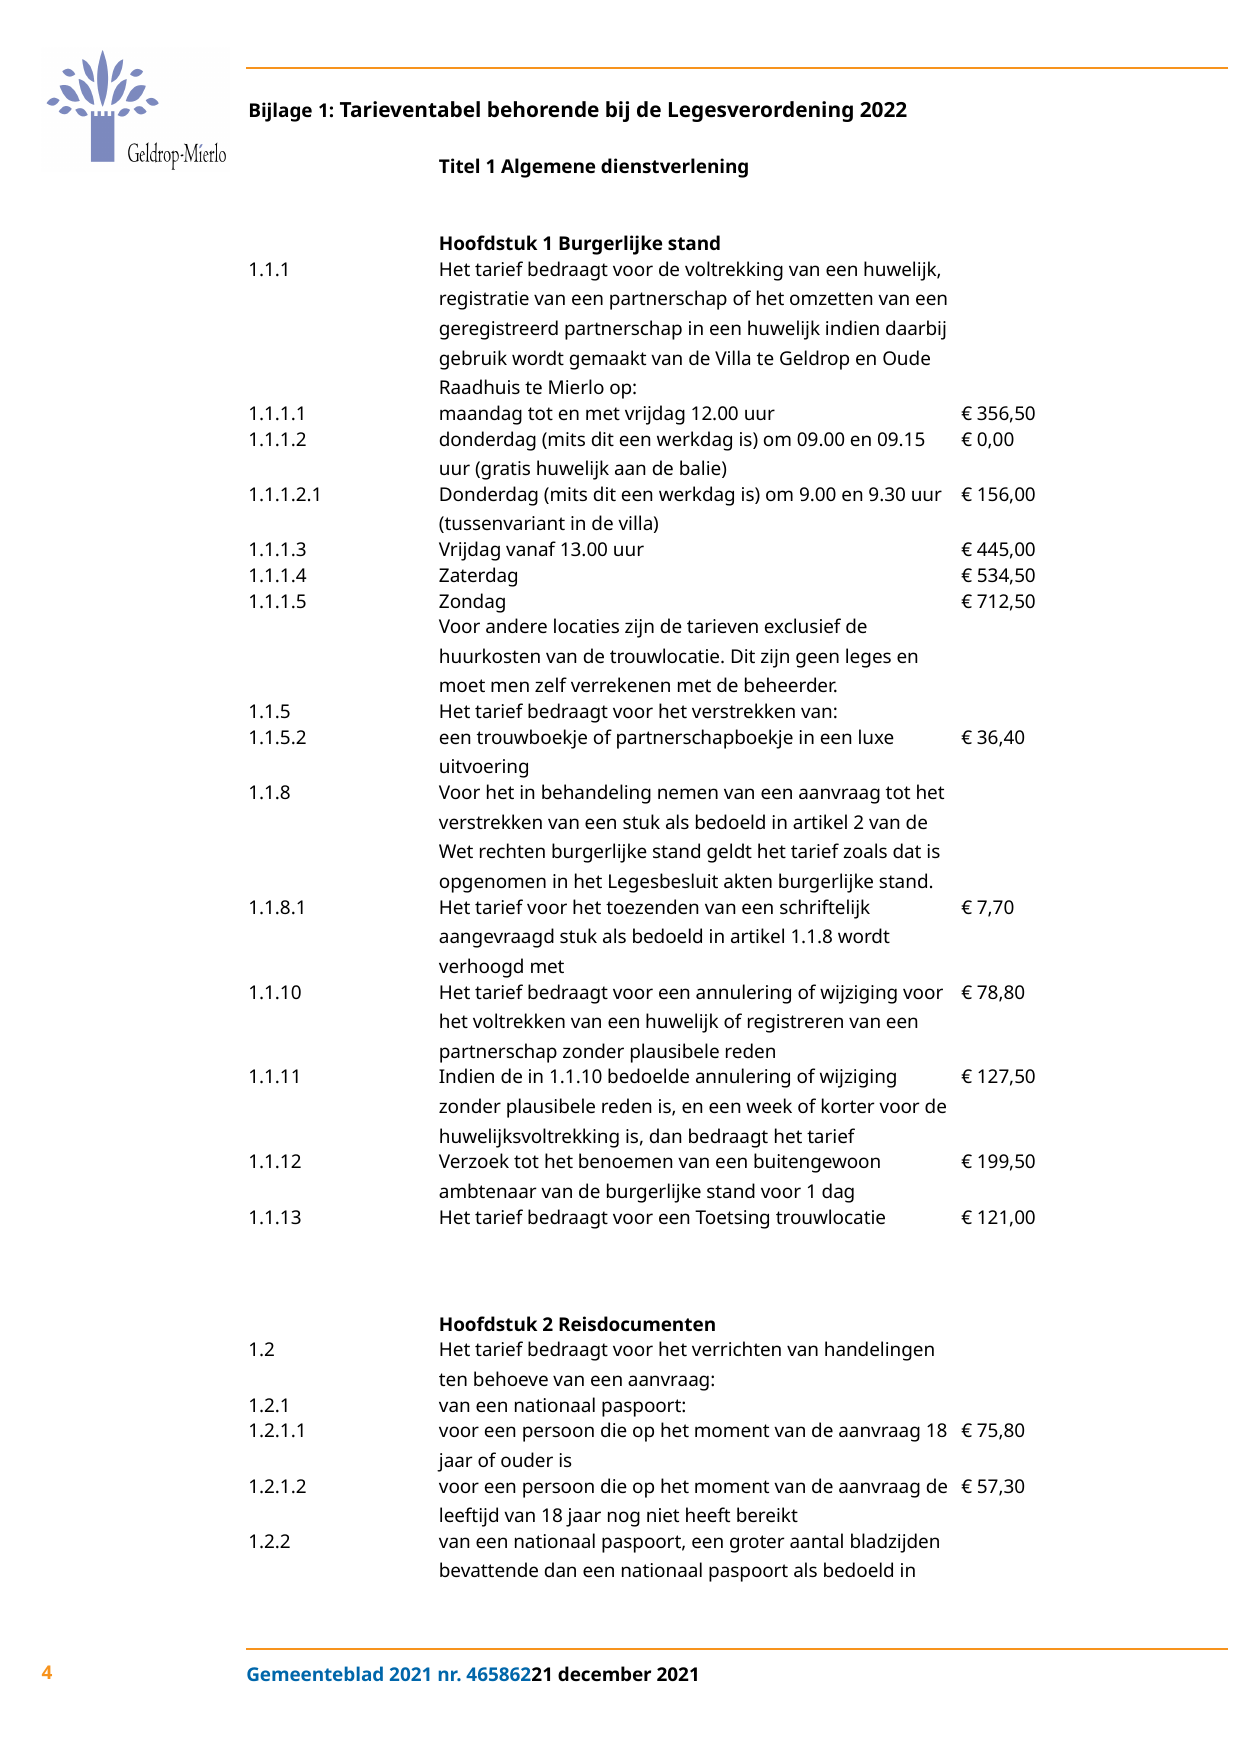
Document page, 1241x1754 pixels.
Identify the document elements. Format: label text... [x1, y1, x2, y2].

table_cell Vrijdag vanaf 13.00 uur [439, 536, 961, 562]
table_cell 1.1.1.2.1 [248, 481, 439, 536]
table_cell [248, 614, 439, 698]
table_cell 1.1.1.2 [248, 426, 439, 481]
table_cell € 127,50 [961, 1064, 1152, 1149]
table_cell € 199,50 [961, 1149, 1152, 1204]
table_cell Verzoek tot het benoemen van een buitengewoon ambtenaar van de burgerlijke stand voor 1 dag [439, 1149, 961, 1204]
table_cell € 75,80 [961, 1418, 1152, 1473]
table_cell een trouwboekje of partnerschapboekje in een luxe uitvoering [439, 724, 961, 779]
table_cell Zaterdag [439, 562, 961, 588]
table_cell € 36,40 [961, 724, 1152, 779]
table_header [248, 153, 439, 179]
table_cell 1.1.5 [248, 699, 439, 724]
table_cell voor een persoon die op het moment van de aanvraag de leeftijd van 18 jaar nog niet heeft bereikt [439, 1473, 961, 1528]
table_cell [439, 205, 961, 230]
table_cell Voor andere locaties zijn de tarieven exclusief de huurkosten van de trouwlocatie. Dit zijn geen leges en moet men zelf verrekenen met de beheerder. [439, 614, 961, 698]
table_cell Het tarief bedraagt voor een Toetsing trouwlocatie [439, 1204, 961, 1230]
table_cell Het tarief bedraagt voor het verrichten van handelingen ten behoeve van een aanvraag: [439, 1336, 961, 1392]
table_cell [248, 230, 439, 256]
table_cell 1.1.11 [248, 1064, 439, 1149]
table_cell [961, 179, 1152, 204]
table_cell € 7,70 [961, 894, 1152, 979]
table_cell Indien de in 1.1.10 bedoelde annulering of wijziging zonder plausibele reden is, en een week of korter voor de huwelijksvoltrekking is, dan bedraagt het tarief [439, 1064, 961, 1149]
table_cell 1.1.13 [248, 1204, 439, 1230]
table_cell 1.1.1 [248, 256, 439, 400]
table_cell Hoofdstuk 2 Reisdocumenten [439, 1311, 961, 1336]
table_cell [248, 179, 439, 204]
table_cell 1.2.2 [248, 1528, 439, 1583]
table_cell € 356,50 [961, 400, 1152, 426]
table_header [961, 153, 1152, 179]
table_cell € 0,00 [961, 426, 1152, 481]
table_cell Voor het in behandeling nemen van een aanvraag tot het verstrekken van een stuk als bedoeld in artikel 2 van de Wet rechten burgerlijke stand geldt het tarief zoals dat is opgenomen in het Legesbesluit akten burgerlijke stand. [439, 780, 961, 894]
table_cell voor een persoon die op het moment van de aanvraag 18 jaar of ouder is [439, 1418, 961, 1473]
table_cell € 156,00 [961, 481, 1152, 536]
table_cell [961, 205, 1152, 230]
text Bijlage 1: Tarieventabel behorende bij de Legesverordening 2022 [248, 95, 1152, 123]
table_cell € 445,00 [961, 536, 1152, 562]
table_cell [961, 1255, 1152, 1311]
table_cell Hoofdstuk 1 Burgerlijke stand [439, 230, 961, 256]
table_cell € 57,30 [961, 1473, 1152, 1528]
table_cell 1.2.1.1 [248, 1418, 439, 1473]
picture [41, 47, 231, 172]
table_cell € 534,50 [961, 562, 1152, 588]
table_cell [248, 205, 439, 230]
table_cell [961, 1230, 1152, 1255]
table_cell 1.1.1.5 [248, 588, 439, 613]
table_header Titel 1 Algemene dienstverlening [439, 153, 961, 179]
table_cell [961, 614, 1152, 698]
table_cell Zondag [439, 588, 961, 613]
table_cell 1.1.1.4 [248, 562, 439, 588]
table_cell Het tarief bedraagt voor een annulering of wijziging voor het voltrekken van een huwelijk of registreren van een partnerschap zonder plausibele reden [439, 979, 961, 1064]
table_cell [248, 1255, 439, 1311]
table_cell 1.2 [248, 1336, 439, 1392]
table_cell Het tarief bedraagt voor het verstrekken van: [439, 699, 961, 724]
table_cell [439, 179, 961, 204]
table_cell van een nationaal paspoort, een groter aantal bladzijden bevattende dan een nationaal paspoort als bedoeld in [439, 1528, 961, 1583]
table_cell 1.1.5.2 [248, 724, 439, 779]
table_cell [961, 780, 1152, 894]
table_cell 1.2.1.2 [248, 1473, 439, 1528]
table_cell [961, 256, 1152, 400]
table_cell Het tarief bedraagt voor de voltrekking van een huwelijk, registratie van een partnerschap of het omzetten van een geregistreerd partnerschap in een huwelijk indien daarbij gebruik wordt gemaakt van de Villa te Geldrop en Oude Raadhuis te Mierlo op: [439, 256, 961, 400]
table_cell 1.1.12 [248, 1149, 439, 1204]
table_cell [248, 1311, 439, 1336]
table_cell Donderdag (mits dit een werkdag is) om 9.00 en 9.30 uur (tussenvariant in de villa) [439, 481, 961, 536]
table_cell 1.1.1.1 [248, 400, 439, 426]
table_cell [439, 1230, 961, 1255]
table_cell van een nationaal paspoort: [439, 1392, 961, 1417]
table_cell [961, 1392, 1152, 1417]
table_cell maandag tot en met vrijdag 12.00 uur [439, 400, 961, 426]
table_cell [961, 699, 1152, 724]
table_cell [961, 230, 1152, 256]
table_cell 1.1.8.1 [248, 894, 439, 979]
table_cell 1.2.1 [248, 1392, 439, 1417]
table_cell [961, 1311, 1152, 1336]
table_cell donderdag (mits dit een werkdag is) om 09.00 en 09.15 uur (gratis huwelijk aan de balie) [439, 426, 961, 481]
table_cell € 121,00 [961, 1204, 1152, 1230]
table_cell € 78,80 [961, 979, 1152, 1064]
table_cell [961, 1528, 1152, 1583]
table_cell 1.1.1.3 [248, 536, 439, 562]
table_cell [439, 1255, 961, 1311]
table_cell 1.1.10 [248, 979, 439, 1064]
table_cell [961, 1336, 1152, 1392]
table_cell Het tarief voor het toezenden van een schriftelijk aangevraagd stuk als bedoeld in artikel 1.1.8 wordt verhoogd met [439, 894, 961, 979]
table_cell 1.1.8 [248, 780, 439, 894]
table_cell [248, 1230, 439, 1255]
table_cell € 712,50 [961, 588, 1152, 613]
